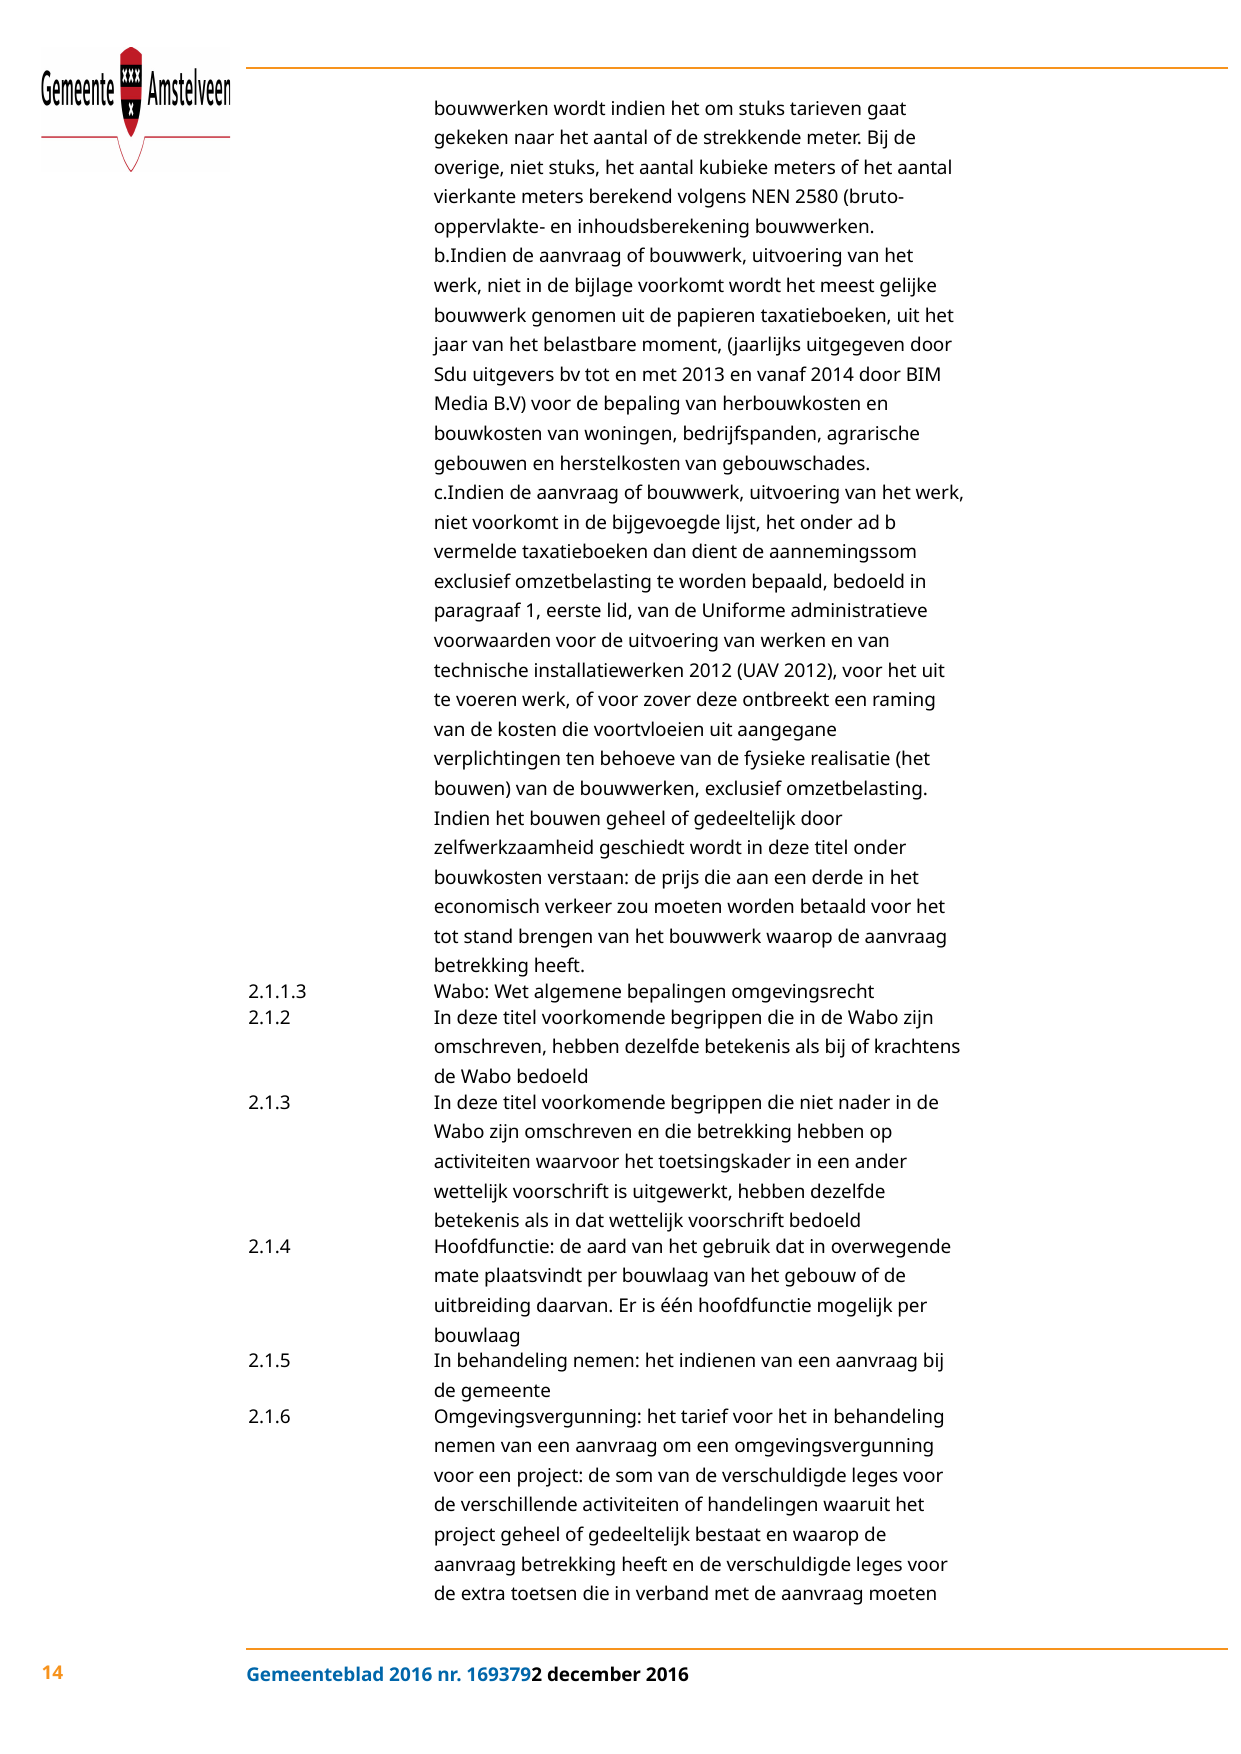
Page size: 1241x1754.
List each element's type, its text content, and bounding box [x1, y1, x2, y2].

table_cell In deze titel voorkomende begrippen die in de Wabo zijn omschreven, hebben dezelfde betekenis als bij of krachtens de Wabo bedoeld [434, 1004, 966, 1089]
table_cell [966, 1089, 1152, 1233]
table_cell Omgevingsvergunning: het tarief voor het in behandeling nemen van een aanvraag om een omgevingsvergunning voor een project: de som van de verschuldigde leges voor de verschillende activiteiten of handelingen waaruit het project geheel of gedeeltelijk bestaat en waarop de aanvraag betrekking heeft en de verschuldigde leges voor de extra toetsen die in verband met de aanvraag moeten [434, 1403, 966, 1606]
table_cell [966, 95, 1152, 978]
table_cell In behandeling nemen: het indienen van een aanvraag bij de gemeente [434, 1348, 966, 1403]
table_cell [966, 1233, 1152, 1348]
table_cell Wabo: Wet algemene bepalingen omgevingsrecht [434, 979, 966, 1004]
table_cell Hoofdfunctie: de aard van het gebruik dat in overwegende mate plaatsvindt per bouwlaag van het gebouw of de uitbreiding daarvan. Er is één hoofdfunctie mogelijk per bouwlaag [434, 1233, 966, 1348]
table_cell [966, 1004, 1152, 1089]
table_cell [966, 1348, 1152, 1403]
table_cell 2.1.6 [248, 1403, 433, 1606]
table_cell 2.1.1.3 [248, 979, 433, 1004]
table_cell In deze titel voorkomende begrippen die niet nader in de Wabo zijn omschreven en die betrekking hebben op activiteiten waarvoor het toetsingskader in een ander wettelijk voorschrift is uitgewerkt, hebben dezelfde betekenis als in dat wettelijk voorschrift bedoeld [434, 1089, 966, 1233]
table_cell bouwwerken wordt indien het om stuks tarieven gaat gekeken naar het aantal of de strekkende meter. Bij de overige, niet stuks, het aantal kubieke meters of het aantal vierkante meters berekend volgens NEN 2580 (bruto-oppervlakte- en inhoudsberekening bouwwerken. b.Indien de aanvraag of bouwwerk, uitvoering van het werk, niet in de bijlage voorkomt wordt het meest gelijke bouwwerk genomen uit de papieren taxatieboeken, uit het jaar van het belastbare moment, (jaarlijks uitgegeven door Sdu uitgevers bv tot en met 2013 en vanaf 2014 door BIM Media B.V) voor de bepaling van herbouwkosten en bouwkosten van woningen, bedrijfspanden, agrarische gebouwen en herstelkosten van gebouwschades. c.Indien de aanvraag of bouwwerk, uitvoering van het werk, niet voorkomt in de bijgevoegde lijst, het onder ad b vermelde taxatieboeken dan dient de aannemingssom exclusief omzetbelasting te worden bepaald, bedoeld in paragraaf 1, eerste lid, van de Uniforme administratieve voorwaarden voor de uitvoering van werken en van technische installatiewerken 2012 (UAV 2012), voor het uit te voeren werk, of voor zover deze ontbreekt een raming van de kosten die voortvloeien uit aangegane verplichtingen ten behoeve van de fysieke realisatie (het bouwen) van de bouwwerken, exclusief omzetbelasting. Indien het bouwen geheel of gedeeltelijk door zelfwerkzaamheid geschiedt wordt in deze titel onder bouwkosten verstaan: de prijs die aan een derde in het economisch verkeer zou moeten worden betaald voor het tot stand brengen van het bouwwerk waarop de aanvraag betrekking heeft. [434, 95, 966, 978]
table_cell 2.1.4 [248, 1233, 433, 1348]
picture [41, 47, 231, 172]
table_cell [966, 1403, 1152, 1606]
table_cell [248, 95, 433, 978]
table_cell [966, 979, 1152, 1004]
table_cell 2.1.5 [248, 1348, 433, 1403]
table_cell 2.1.3 [248, 1089, 433, 1233]
table_cell 2.1.2 [248, 1004, 433, 1089]
